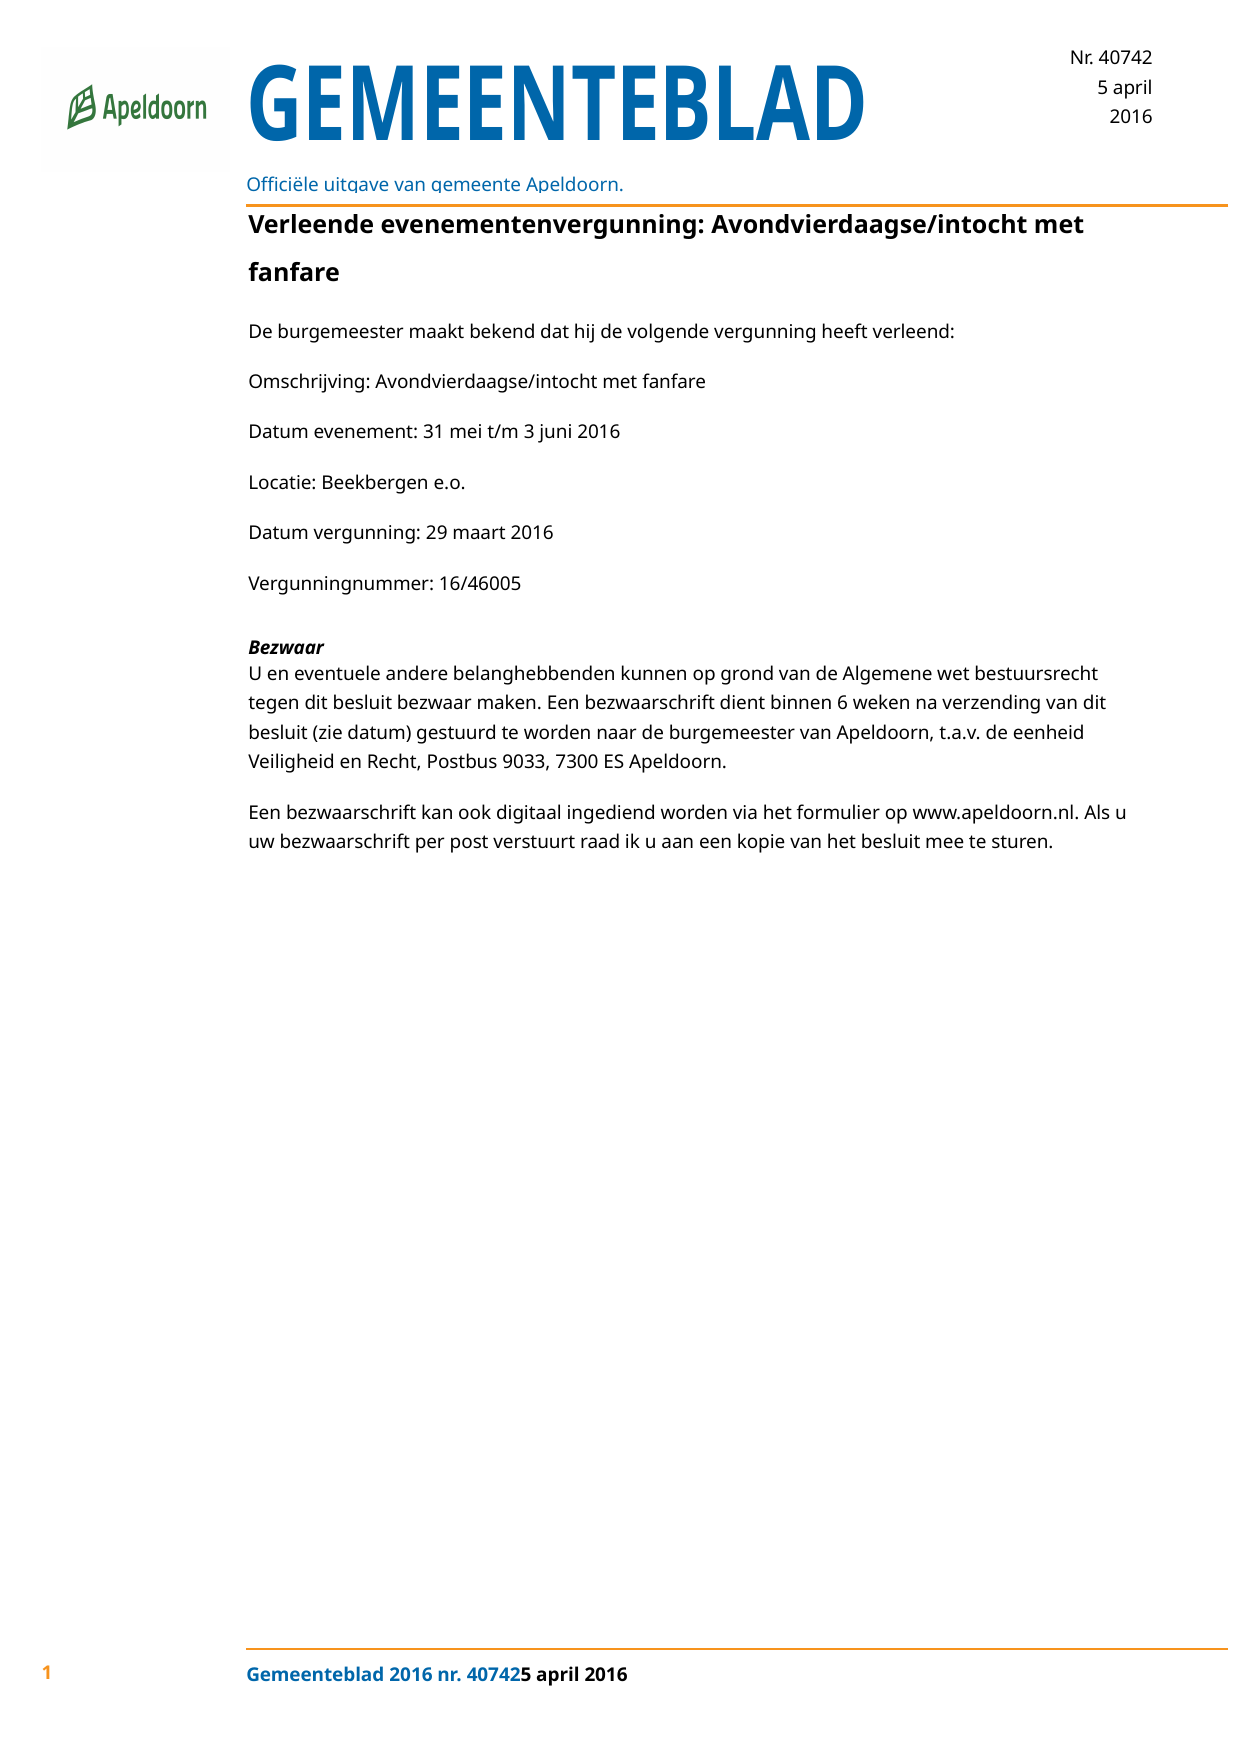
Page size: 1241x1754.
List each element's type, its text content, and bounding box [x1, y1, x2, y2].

text Locatie: Beekbergen e.o. [248, 469, 1152, 495]
text Omschrijving: Avondvierdaagse/intocht met fanfare [248, 368, 1152, 394]
text Datum evenement: 31 mei t/m 3 juni 2016 [248, 419, 1152, 444]
text Een bezwaarschrift kan ook digitaal ingediend worden via het formulier op www.apeldoorn.nl. Als u uw bezwaarschrift per post verstuurt raad ik u aan een kopie van het besluit mee te sturen. [248, 799, 1152, 854]
text Verleende evenementenvergunning: Avondvierdaagse/intocht met fanfare [248, 207, 1152, 288]
picture [41, 47, 231, 172]
text Datum vergunning: 29 maart 2016 [248, 519, 1152, 545]
text U en eventuele andere belanghebbenden kunnen op grond van de Algemene wet bestuursrecht tegen dit besluit bezwaar maken. Een bezwaarschrift dient binnen 6 weken na verzending van dit besluit (zie datum) gestuurd te worden naar de burgemeester van Apeldoorn, t.a.v. de eenheid Veiligheid en Recht, Postbus 9033, 7300 ES Apeldoorn. [248, 660, 1152, 774]
text Bezwaar [248, 634, 1152, 660]
text De burgemeester maakt bekend dat hij de volgende vergunning heeft verleend: [248, 318, 1152, 344]
text Vergunningnummer: 16/46005 [248, 570, 1152, 596]
